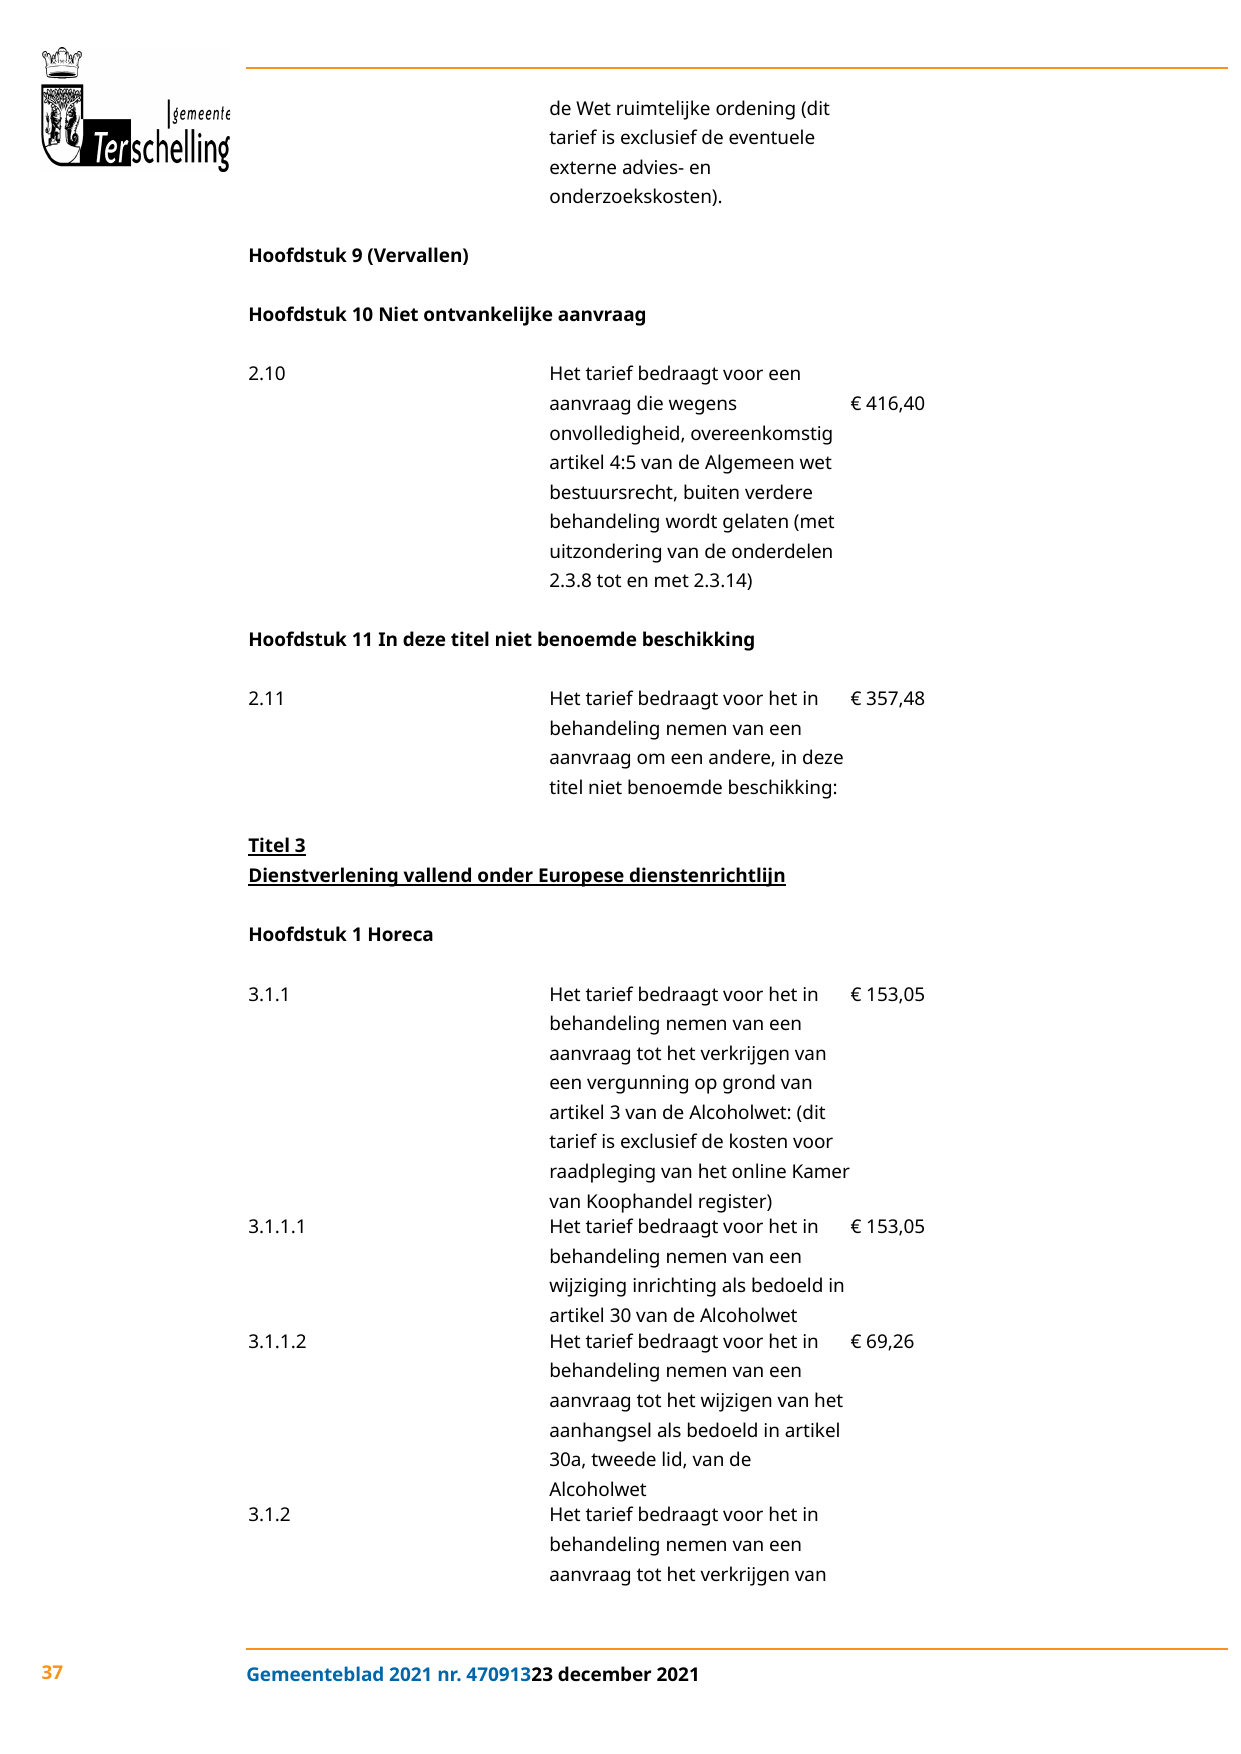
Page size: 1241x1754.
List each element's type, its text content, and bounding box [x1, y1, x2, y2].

table_cell [850, 95, 1152, 209]
table_cell 3.1.1.2 [248, 1328, 549, 1502]
table_cell de Wet ruimtelijke ordening (dit tarief is exclusief de eventuele externe advies- en onderzoekskosten). [549, 95, 850, 209]
table_cell Het tarief bedraagt voor het in behandeling nemen van een aanvraag tot het wijzigen van het aanhangsel als bedoeld in artikel 30a, tweede lid, van de Alcoholwet [549, 1328, 850, 1502]
table_cell Het tarief bedraagt voor het in behandeling nemen van een aanvraag tot het verkrijgen van [549, 1502, 850, 1587]
table_header 2.10 [248, 361, 549, 593]
table_header Het tarief bedraagt voor het in behandeling nemen van een aanvraag om een andere, in deze titel niet benoemde beschikking: [549, 685, 850, 800]
text Dienstverlening vallend onder Europese dienstenrichtlijn [248, 862, 1152, 888]
text Hoofdstuk 9 (Vervallen) [248, 242, 1152, 268]
table_header Het tarief bedraagt voor een aanvraag die wegens onvolledigheid, overeenkomstig artikel 4:5 van de Algemeen wet bestuursrecht, buiten verdere behandeling wordt gelaten (met uitzondering van de onderdelen 2.3.8 tot en met 2.3.14) [549, 361, 850, 593]
text Hoofdstuk 10 Niet ontvankelijke aanvraag [248, 301, 1152, 327]
table_cell 3.1.2 [248, 1502, 549, 1587]
table_cell 3.1.1.1 [248, 1214, 549, 1328]
table_cell € 69,26 [850, 1328, 1152, 1502]
table_header € 357,48 [850, 685, 1152, 800]
table_cell [850, 1502, 1152, 1587]
table_header € 153,05 [850, 981, 1152, 1213]
text Hoofdstuk 11 In deze titel niet benoemde beschikking [248, 626, 1152, 652]
text Titel 3 [248, 833, 1152, 858]
table_cell Het tarief bedraagt voor het in behandeling nemen van een wijziging inrichting als bedoeld in artikel 30 van de Alcoholwet [549, 1214, 850, 1328]
table_cell [248, 95, 549, 209]
table_header 2.11 [248, 685, 549, 800]
picture [41, 47, 231, 172]
table_header € 416,40 [850, 361, 1152, 593]
table_header 3.1.1 [248, 981, 549, 1213]
table_cell € 153,05 [850, 1214, 1152, 1328]
text Hoofdstuk 1 Horeca [248, 921, 1152, 947]
table_header Het tarief bedraagt voor het in behandeling nemen van een aanvraag tot het verkrijgen van een vergunning op grond van artikel 3 van de Alcoholwet: (dit tarief is exclusief de kosten voor raadpleging van het online Kamer van Koophandel register) [549, 981, 850, 1213]
